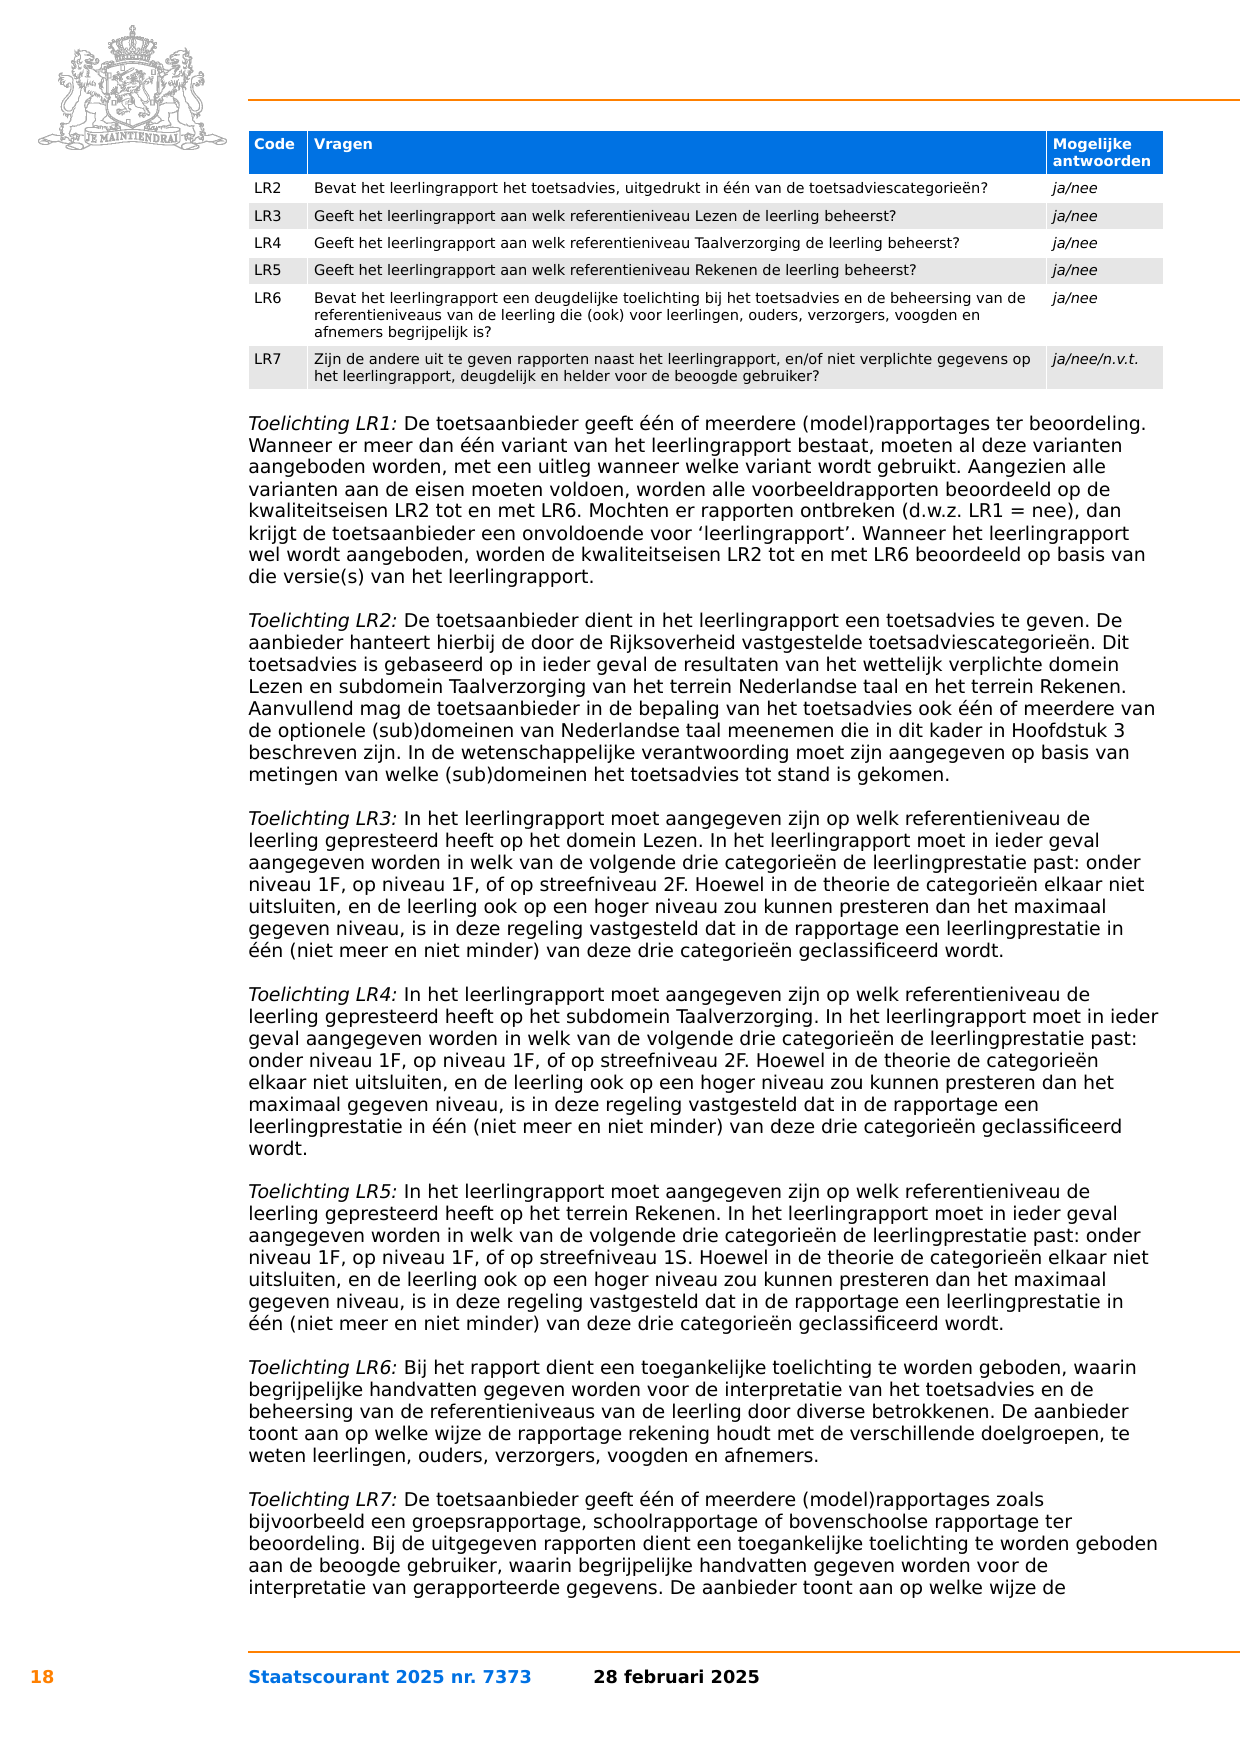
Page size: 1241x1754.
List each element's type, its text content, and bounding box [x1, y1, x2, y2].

picture [38, 25, 227, 150]
table_cell ja/nee [1047, 258, 1163, 284]
table_cell ja/nee [1047, 285, 1163, 345]
table_cell LR6 [249, 285, 307, 345]
text Toelichting LR7: De toetsaanbieder geeft één of meerdere (model)rapportages zoals bijvoorbeeld een groepsrapportage, schoolrapportage of bovenschoolse rapportage ter beoordeling. Bij de uitgegeven rapporten dient een toegankelijke toelichting te worden geboden aan de beoogde gebruiker, waarin begrijpelijke handvatten gegeven worden voor de interpretatie van gerapporteerde gegevens. De aanbieder toont aan op welke wijze de [248, 1489, 1163, 1599]
table_cell Bevat het leerlingrapport het toetsadvies, uitgedrukt in één van de toetsadviescategorieën? [308, 175, 1046, 202]
table_cell Bevat het leerlingrapport een deugdelijke toelichting bij het toetsadvies en de beheersing van de referentieniveaus van de leerling die (ook) voor leerlingen, ouders, verzorgers, voogden en afnemers begrijpelijk is? [308, 285, 1046, 345]
table_cell Geeft het leerlingrapport aan welk referentieniveau Lezen de leerling beheerst? [308, 203, 1046, 229]
text Toelichting LR4: In het leerlingrapport moet aangegeven zijn op welk referentieniveau de leerling gepresteerd heeft op het subdomein Taalverzorging. In het leerlingrapport moet in ieder geval aangegeven worden in welk van de volgende drie categorieën de leerlingprestatie past: onder niveau 1F, op niveau 1F, of op streefniveau 2F. Hoewel in de theorie de categorieën elkaar niet uitsluiten, en de leerling ook op een hoger niveau zou kunnen presteren dan het maximaal gegeven niveau, is in deze regeling vastgesteld dat in de rapportage een leerlingprestatie in één (niet meer en niet minder) van deze drie categorieën geclassificeerd wordt. [248, 984, 1163, 1159]
table_header Code [249, 131, 307, 174]
table_cell Zijn de andere uit te geven rapporten naast het leerlingrapport, en/of niet verplichte gegevens op het leerlingrapport, deugdelijk en helder voor de beoogde gebruiker? [308, 346, 1046, 389]
text Toelichting LR3: In het leerlingrapport moet aangegeven zijn op welk referentieniveau de leerling gepresteerd heeft op het domein Lezen. In het leerlingrapport moet in ieder geval aangegeven worden in welk van de volgende drie categorieën de leerlingprestatie past: onder niveau 1F, op niveau 1F, of op streefniveau 2F. Hoewel in de theorie de categorieën elkaar niet uitsluiten, en de leerling ook op een hoger niveau zou kunnen presteren dan het maximaal gegeven niveau, is in deze regeling vastgesteld dat in de rapportage een leerlingprestatie in één (niet meer en niet minder) van deze drie categorieën geclassificeerd wordt. [248, 808, 1163, 962]
table_cell ja/nee [1047, 203, 1163, 229]
table_cell ja/nee [1047, 175, 1163, 202]
table_header Mogelijke antwoorden [1047, 131, 1163, 174]
table_cell Geeft het leerlingrapport aan welk referentieniveau Rekenen de leerling beheerst? [308, 258, 1046, 284]
table_cell ja/nee/n.v.t. [1047, 346, 1163, 389]
text Toelichting LR1: De toetsaanbieder geeft één of meerdere (model)rapportages ter beoordeling. Wanneer er meer dan één variant van het leerlingrapport bestaat, moeten al deze varianten aangeboden worden, met een uitleg wanneer welke variant wordt gebruikt. Aangezien alle varianten aan de eisen moeten voldoen, worden alle voorbeeldrapporten beoordeeld op de kwaliteitseisen LR2 tot en met LR6. Mochten er rapporten ontbreken (d.w.z. LR1 = nee), dan krijgt de toetsaanbieder een onvoldoende voor ‘leerlingrapport’. Wanneer het leerlingrapport wel wordt aangeboden, worden de kwaliteitseisen LR2 tot en met LR6 beoordeeld op basis van die versie(s) van het leerlingrapport. [248, 412, 1163, 588]
text Toelichting LR2: De toetsaanbieder dient in het leerlingrapport een toetsadvies te geven. De aanbieder hanteert hierbij de door de Rijksoverheid vastgestelde toetsadviescategorieën. Dit toetsadvies is gebaseerd op in ieder geval de resultaten van het wettelijk verplichte domein Lezen en subdomein Taalverzorging van het terrein Nederlandse taal en het terrein Rekenen. Aanvullend mag de toetsaanbieder in de bepaling van het toetsadvies ook één of meerdere van de optionele (sub)domeinen van Nederlandse taal meenemen die in dit kader in Hoofdstuk 3 beschreven zijn. In de wetenschappelijke verantwoording moet zijn aangegeven op basis van metingen van welke (sub)domeinen het toetsadvies tot stand is gekomen. [248, 610, 1163, 786]
table_header Vragen [308, 131, 1046, 174]
text Toelichting LR6: Bij het rapport dient een toegankelijke toelichting te worden geboden, waarin begrijpelijke handvatten gegeven worden voor de interpretatie van het toetsadvies en de beheersing van de referentieniveaus van de leerling door diverse betrokkenen. De aanbieder toont aan op welke wijze de rapportage rekening houdt met de verschillende doelgroepen, te weten leerlingen, ouders, verzorgers, voogden en afnemers. [248, 1357, 1163, 1467]
text Toelichting LR5: In het leerlingrapport moet aangegeven zijn op welk referentieniveau de leerling gepresteerd heeft op het terrein Rekenen. In het leerlingrapport moet in ieder geval aangegeven worden in welk van de volgende drie categorieën de leerlingprestatie past: onder niveau 1F, op niveau 1F, of op streefniveau 1S. Hoewel in de theorie de categorieën elkaar niet uitsluiten, en de leerling ook op een hoger niveau zou kunnen presteren dan het maximaal gegeven niveau, is in deze regeling vastgesteld dat in de rapportage een leerlingprestatie in één (niet meer en niet minder) van deze drie categorieën geclassificeerd wordt. [248, 1181, 1163, 1335]
table_cell LR3 [249, 203, 307, 229]
table_cell LR2 [249, 175, 307, 202]
table_cell LR5 [249, 258, 307, 284]
table_cell Geeft het leerlingrapport aan welk referentieniveau Taalverzorging de leerling beheerst? [308, 230, 1046, 256]
table_cell LR7 [249, 346, 307, 389]
table_cell ja/nee [1047, 230, 1163, 256]
table_cell LR4 [249, 230, 307, 256]
